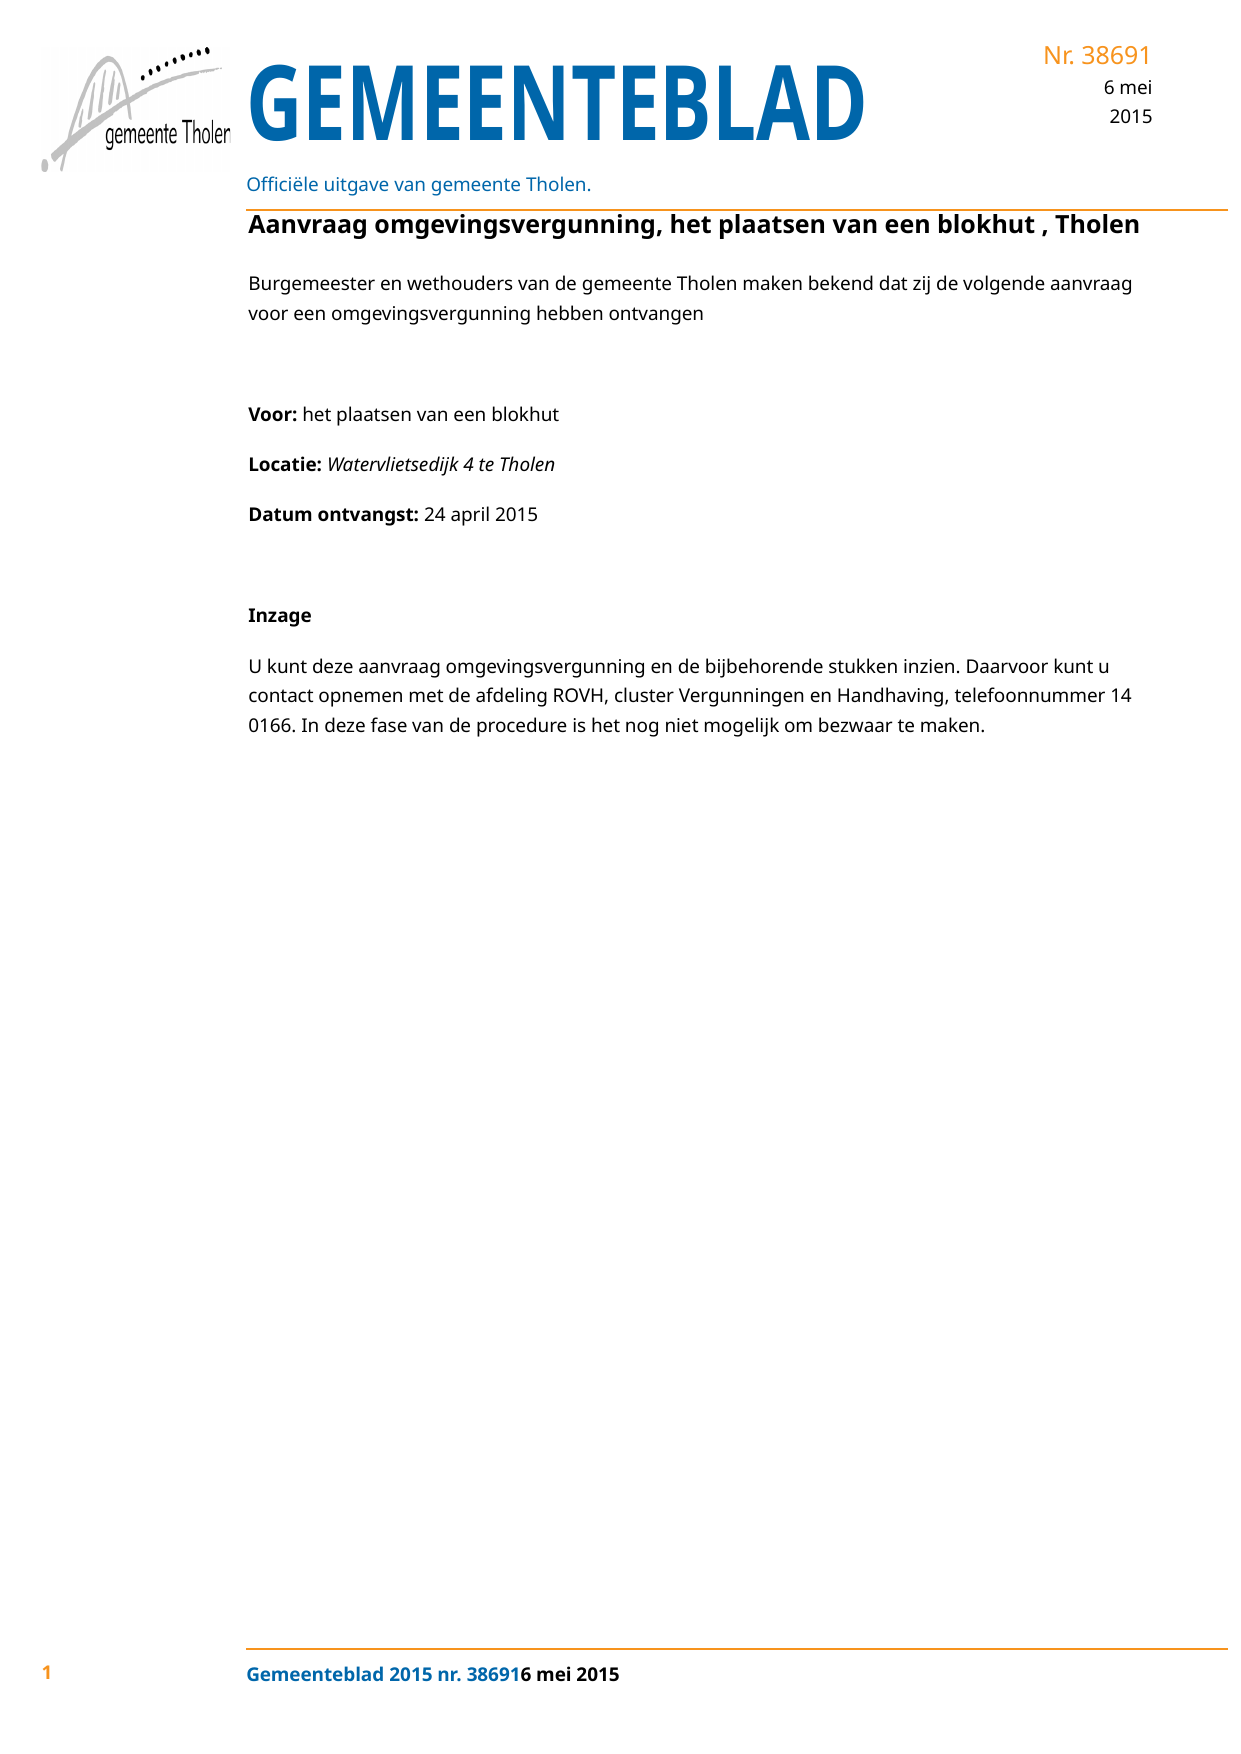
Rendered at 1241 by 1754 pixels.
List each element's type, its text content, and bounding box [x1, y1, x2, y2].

text Voor: het plaatsen van een blokhut [248, 401, 1152, 426]
text Burgemeester en wethouders van de gemeente Tholen maken bekend dat zij de volgende aanvraag voor een omgevingsvergunning hebben ontvangen [248, 270, 1152, 326]
text Locatie: Watervlietsedijk 4 te Tholen [248, 451, 1152, 477]
text Inzage [248, 602, 1152, 628]
picture [41, 47, 231, 172]
text Datum ontvangst: 24 april 2015 [248, 502, 1152, 527]
text U kunt deze aanvraag omgevingsvergunning en de bijbehorende stukken inzien. Daarvoor kunt u contact opnemen met de afdeling ROVH, cluster Vergunningen en Handhaving, telefoonnummer 14 0166. In deze fase van de procedure is het nog niet mogelijk om bezwaar te maken. [248, 653, 1152, 738]
text Aanvraag omgevingsvergunning, het plaatsen van een blokhut , Tholen [248, 211, 1152, 241]
